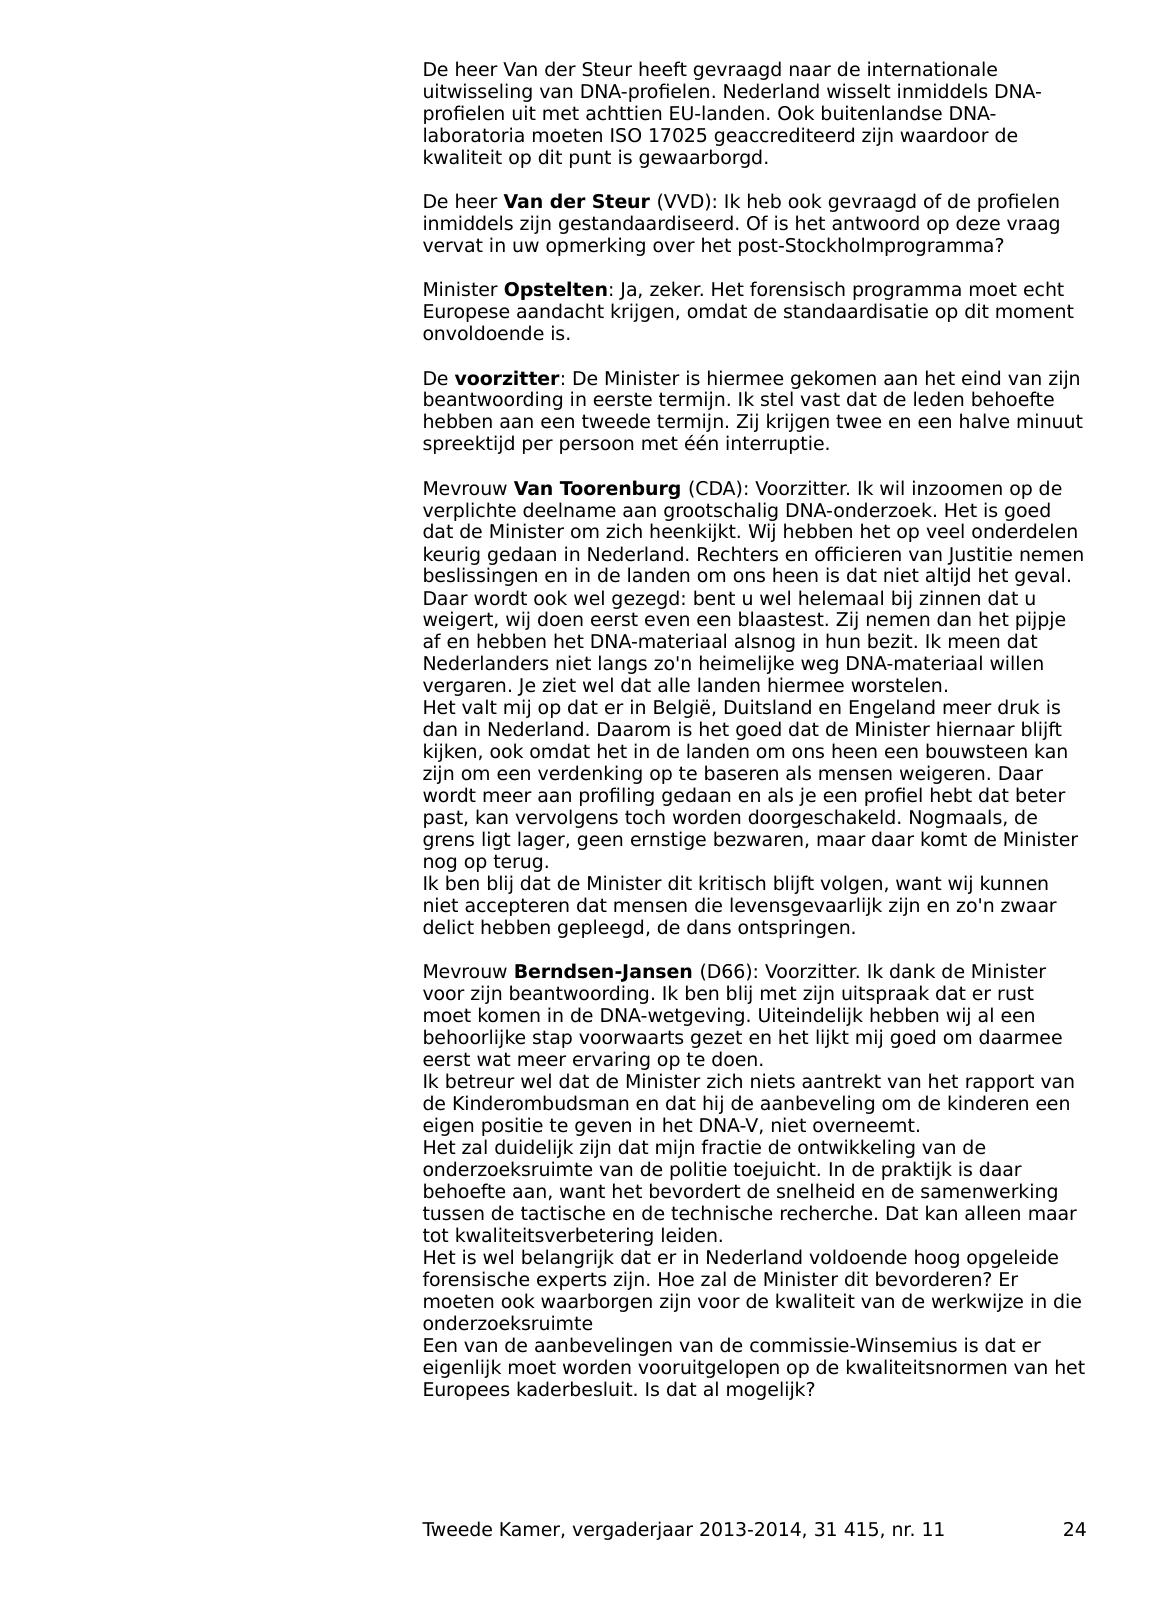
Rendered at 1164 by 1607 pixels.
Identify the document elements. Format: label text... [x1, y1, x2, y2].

text Het valt mij op dat er in België, Duitsland en Engeland meer druk is dan in Nederland. Daarom is het goed dat de Minister hiernaar blijft kijken, ook omdat het in de landen om ons heen een bouwsteen kan zijn om een verdenking op te baseren als mensen weigeren. Daar wordt meer aan profiling gedaan en als je een profiel hebt dat beter past, kan vervolgens toch worden doorgeschakeld. Nogmaals, de grens ligt lager, geen ernstige bezwaren, maar daar komt de Minister nog op terug. [422, 697, 1087, 873]
text Mevrouw Berndsen-Jansen (D66): Voorzitter. Ik dank de Minister voor zijn beantwoording. Ik ben blij met zijn uitspraak dat er rust moet komen in de DNA-wetgeving. Uiteindelijk hebben wij al een behoorlijke stap voorwaarts gezet en het lijkt mij goed om daarmee eerst wat meer ervaring op te doen. [422, 961, 1087, 1071]
text De voorzitter: De Minister is hiermee gekomen aan het eind van zijn beantwoording in eerste termijn. Ik stel vast dat de leden behoefte hebben aan een tweede termijn. Zij krijgen twee en een halve minuut spreektijd per persoon met één interruptie. [422, 367, 1087, 455]
text De heer Van der Steur heeft gevraagd naar de internationale uitwisseling van DNA-profielen. Nederland wisselt inmiddels DNA-profielen uit met achttien EU-landen. Ook buitenlandse DNA-laboratoria moeten ISO 17025 geaccrediteerd zijn waardoor de kwaliteit op dit punt is gewaarborgd. [422, 59, 1087, 169]
text Ik betreur wel dat de Minister zich niets aantrekt van het rapport van de Kinderombudsman en dat hij de aanbeveling om de kinderen een eigen positie te geven in het DNA-V, niet overneemt. [422, 1071, 1087, 1137]
text Minister Opstelten: Ja, zeker. Het forensisch programma moet echt Europese aandacht krijgen, omdat de standaardisatie op dit moment onvoldoende is. [422, 279, 1087, 345]
text Mevrouw Van Toorenburg (CDA): Voorzitter. Ik wil inzoomen op de verplichte deelname aan grootschalig DNA-onderzoek. Het is goed dat de Minister om zich heenkijkt. Wij hebben het op veel onderdelen keurig gedaan in Nederland. Rechters en officieren van Justitie nemen beslissingen en in de landen om ons heen is dat niet altijd het geval. Daar wordt ook wel gezegd: bent u wel helemaal bij zinnen dat u weigert, wij doen eerst even een blaastest. Zij nemen dan het pijpje af en hebben het DNA-materiaal alsnog in hun bezit. Ik meen dat Nederlanders niet langs zo'n heimelijke weg DNA-materiaal willen vergaren. Je ziet wel dat alle landen hiermee worstelen. [422, 477, 1087, 697]
text Ik ben blij dat de Minister dit kritisch blijft volgen, want wij kunnen niet accepteren dat mensen die levensgevaarlijk zijn en zo'n zwaar delict hebben gepleegd, de dans ontspringen. [422, 873, 1087, 939]
text Een van de aanbevelingen van de commissie-Winsemius is dat er eigenlijk moet worden vooruitgelopen op de kwaliteitsnormen van het Europees kaderbesluit. Is dat al mogelijk? [422, 1335, 1087, 1401]
text Het is wel belangrijk dat er in Nederland voldoende hoog opgeleide forensische experts zijn. Hoe zal de Minister dit bevorderen? Er moeten ook waarborgen zijn voor de kwaliteit van de werkwijze in die onderzoeksruimte [422, 1247, 1087, 1335]
text De heer Van der Steur (VVD): Ik heb ook gevraagd of de profielen inmiddels zijn gestandaardiseerd. Of is het antwoord op deze vraag vervat in uw opmerking over het post-Stockholmprogramma? [422, 191, 1087, 257]
text Het zal duidelijk zijn dat mijn fractie de ontwikkeling van de onderzoeksruimte van de politie toejuicht. In de praktijk is daar behoefte aan, want het bevordert de snelheid en de samenwerking tussen de tactische en de technische recherche. Dat kan alleen maar tot kwaliteitsverbetering leiden. [422, 1137, 1087, 1247]
